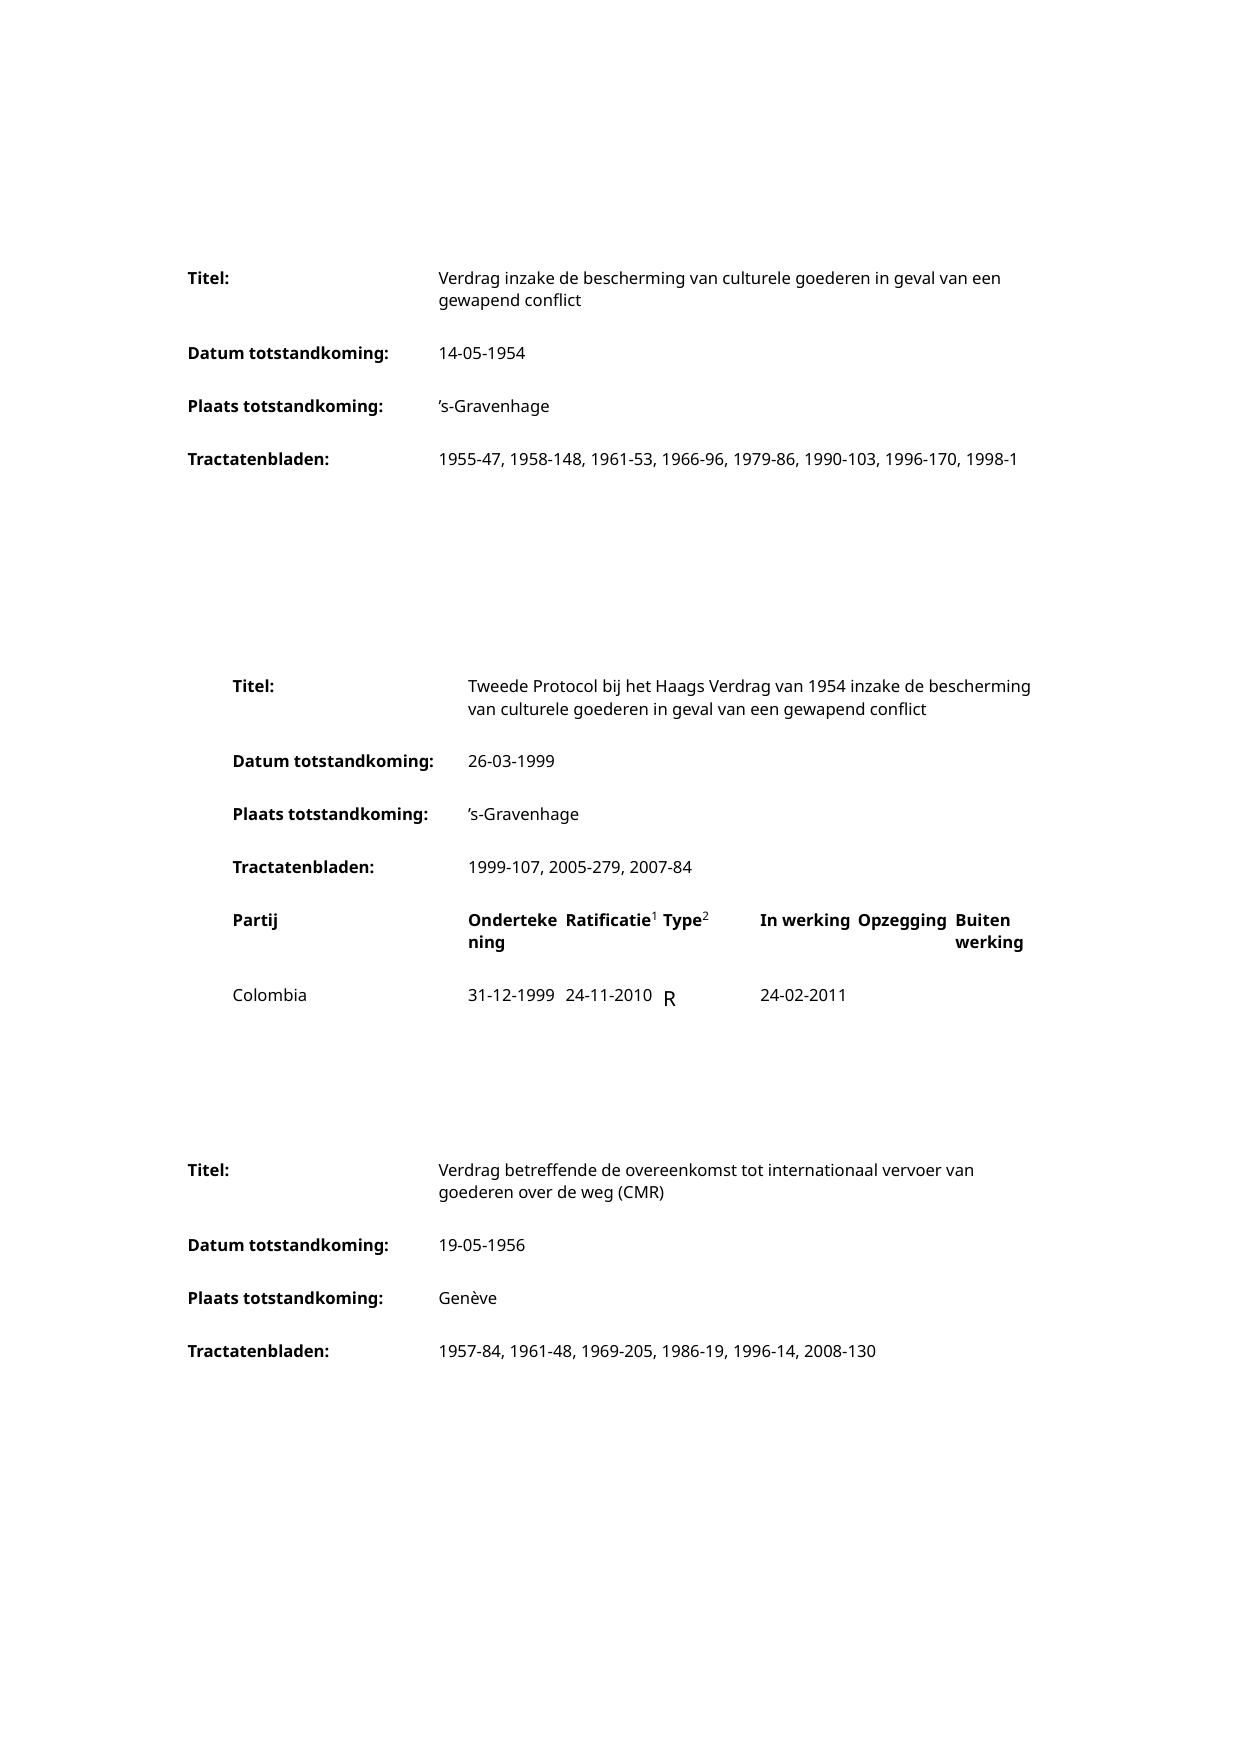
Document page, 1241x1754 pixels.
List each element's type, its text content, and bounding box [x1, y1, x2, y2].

table_cell R [663, 984, 760, 1042]
table_cell ’s-Gravenhage [468, 803, 1053, 856]
table_header Titel: [188, 266, 438, 342]
table_cell 1955-47, 1958-148, 1961-53, 1966-96, 1979-86, 1990-103, 1996-170, 1998-1 [438, 447, 1053, 500]
table_cell 14-05-1954 [438, 342, 1053, 394]
table_header Titel: [188, 1159, 438, 1234]
table_header Tweede Protocol bij het Haags Verdrag van 1954 inzake de bescherming van culturele goederen in geval van een gewapend conflict [468, 675, 1053, 750]
table_cell Colombia [233, 984, 468, 1042]
table_cell 1957-84, 1961-48, 1969-205, 1986-19, 1996-14, 2008-130 [438, 1339, 1053, 1392]
table_cell Genève [438, 1287, 1053, 1339]
table_cell Tractatenbladen: [188, 1339, 438, 1392]
table_cell 26-03-1999 [468, 750, 1053, 803]
table_cell Plaats totstandkoming: [233, 803, 468, 856]
table_cell 19-05-1956 [438, 1234, 1053, 1287]
table_cell 24-02-2011 [760, 984, 858, 1042]
table_cell Partij [233, 908, 468, 984]
table_cell Datum totstandkoming: [188, 342, 438, 394]
table_cell Type2 [663, 908, 760, 984]
table_cell 1999-107, 2005-279, 2007-84 [468, 856, 1053, 908]
table_cell Plaats totstandkoming: [188, 1287, 438, 1339]
table_cell Tractatenbladen: [233, 856, 468, 908]
table_cell Buiten werking [955, 908, 1053, 984]
table_cell Ratificatie1 [565, 908, 663, 984]
table_header Verdrag betreffende de overeenkomst tot internationaal vervoer van goederen over de weg (CMR) [438, 1159, 1053, 1234]
table_cell [188, 500, 1053, 558]
table_cell Plaats totstandkoming: [188, 395, 438, 447]
table_header Titel: [233, 675, 468, 750]
table_cell ’s-Gravenhage [438, 395, 1053, 447]
table_cell 31-12-1999 [468, 984, 565, 1042]
table_cell Datum totstandkoming: [233, 750, 468, 803]
table_cell Opzegging [858, 908, 955, 984]
table_cell [858, 984, 955, 1042]
table_cell Tractatenbladen: [188, 447, 438, 500]
table_header Verdrag inzake de bescherming van culturele goederen in geval van een gewapend conflict [438, 266, 1053, 342]
table_cell Datum totstandkoming: [188, 1234, 438, 1287]
table_cell [955, 984, 1053, 1042]
table_cell In werking [760, 908, 858, 984]
table_cell 24-11-2010 [565, 984, 663, 1042]
table_cell [188, 1392, 1053, 1450]
table_cell Ondertekening [468, 908, 565, 984]
